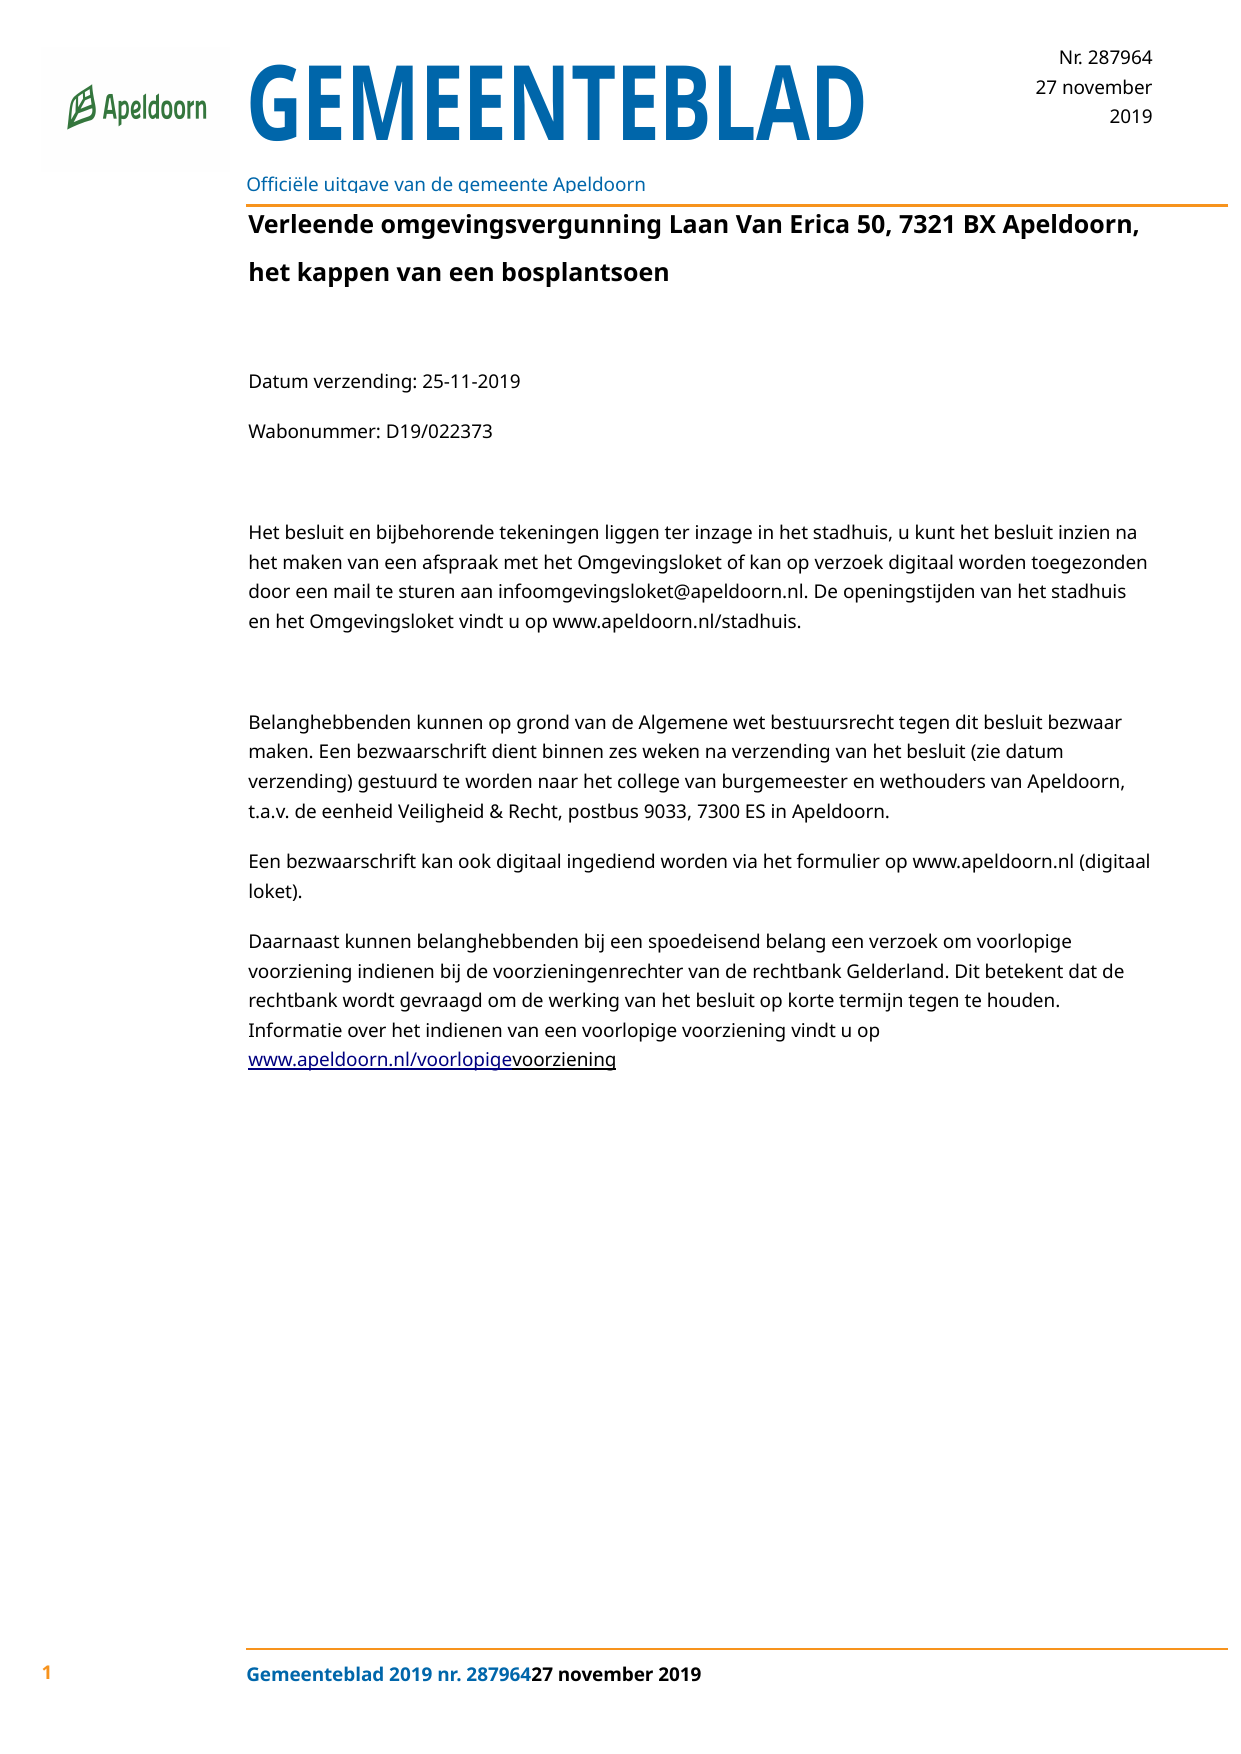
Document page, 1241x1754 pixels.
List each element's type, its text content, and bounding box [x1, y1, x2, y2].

text Verleende omgevingsvergunning Laan Van Erica 50, 7321 BX Apeldoorn, het kappen van een bosplantsoen [248, 207, 1152, 288]
text Het besluit en bijbehorende tekeningen liggen ter inzage in het stadhuis, u kunt het besluit inzien na het maken van een afspraak met het Omgevingsloket of kan op verzoek digitaal worden toegezonden door een mail te sturen aan infoomgevingsloket@apeldoorn.nl. De openingstijden van het stadhuis en het Omgevingsloket vindt u op www.apeldoorn.nl/stadhuis. [248, 519, 1152, 634]
text Daarnaast kunnen belanghebbenden bij een spoedeisend belang een verzoek om voorlopige voorziening indienen bij de voorzieningenrechter van de rechtbank Gelderland. Dit betekent dat de rechtbank wordt gevraagd om de werking van het besluit op korte termijn tegen te houden. Informatie over het indienen van een voorlopige voorziening vindt u op www.apeldoorn.nl/voorlopigevoorziening [248, 928, 1152, 1072]
text Belanghebbenden kunnen op grond van de Algemene wet bestuursrecht tegen dit besluit bezwaar maken. Een bezwaarschrift dient binnen zes weken na verzending van het besluit (zie datum verzending) gestuurd te worden naar het college van burgemeester en wethouders van Apeldoorn, t.a.v. de eenheid Veiligheid & Recht, postbus 9033, 7300 ES in Apeldoorn. [248, 709, 1152, 824]
text Wabonummer: D19/022373 [248, 419, 1152, 444]
text Een bezwaarschrift kan ook digitaal ingediend worden via het formulier op www.apeldoorn.nl (digitaal loket). [248, 848, 1152, 904]
picture [41, 47, 231, 172]
text Datum verzending: 25-11-2019 [248, 368, 1152, 394]
